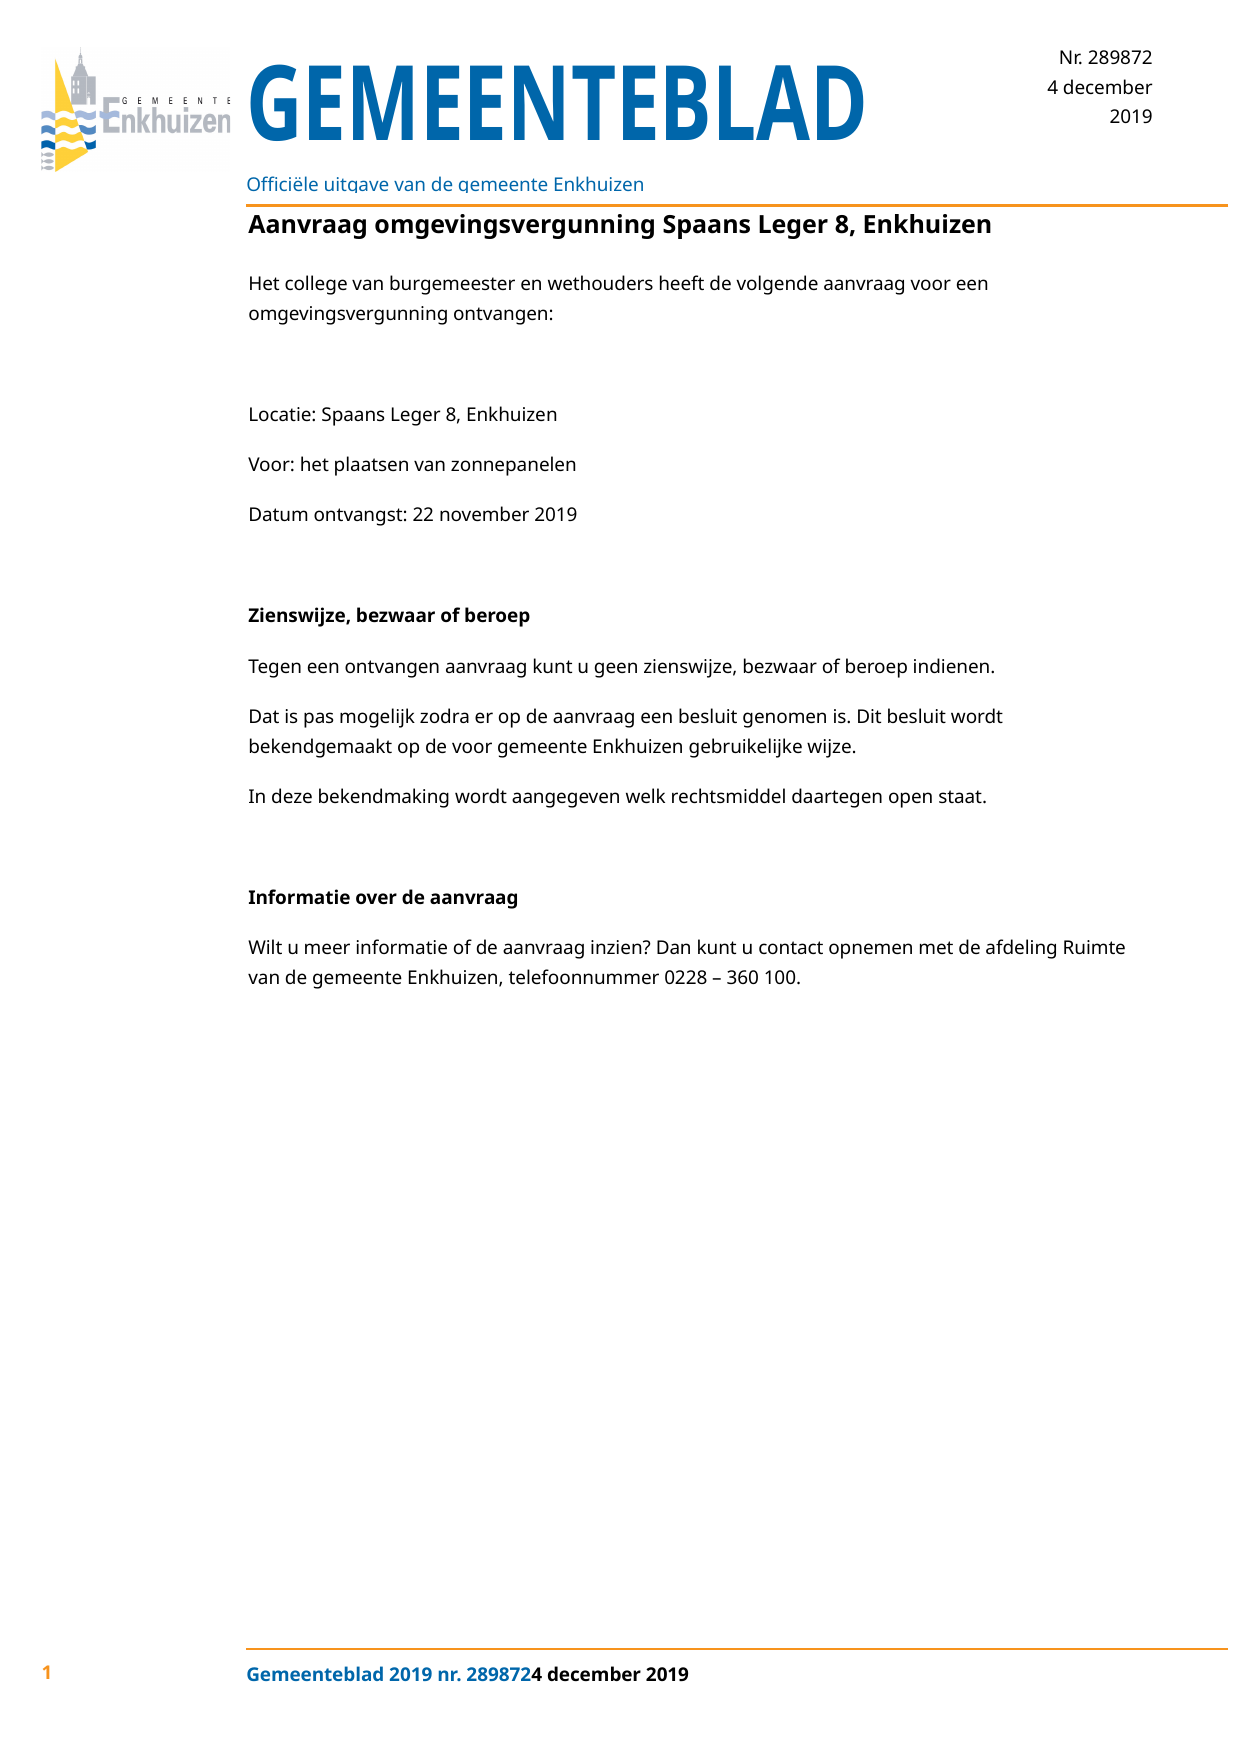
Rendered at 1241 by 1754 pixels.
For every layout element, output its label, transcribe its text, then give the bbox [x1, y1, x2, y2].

text Zienswijze, bezwaar of beroep [248, 602, 1152, 628]
text Voor: het plaatsen van zonnepanelen [248, 451, 1152, 477]
text Dat is pas mogelijk zodra er op de aanvraag een besluit genomen is. Dit besluit wordt bekendgemaakt op de voor gemeente Enkhuizen gebruikelijke wijze. [248, 703, 1152, 758]
text Het college van burgemeester en wethouders heeft de volgende aanvraag voor een omgevingsvergunning ontvangen: [248, 270, 1152, 326]
text In deze bekendmaking wordt aangegeven welk rechtsmiddel daartegen open staat. [248, 783, 1152, 809]
text Locatie: Spaans Leger 8, Enkhuizen [248, 401, 1152, 426]
picture [41, 47, 231, 172]
text Wilt u meer informatie of de aanvraag inzien? Dan kunt u contact opnemen met de afdeling Ruimte van de gemeente Enkhuizen, telefoonnummer 0228 – 360 100. [248, 934, 1152, 990]
text Datum ontvangst: 22 november 2019 [248, 502, 1152, 527]
text Tegen een ontvangen aanvraag kunt u geen zienswijze, bezwaar of beroep indienen. [248, 653, 1152, 678]
text Aanvraag omgevingsvergunning Spaans Leger 8, Enkhuizen [248, 207, 1152, 241]
text Informatie over de aanvraag [248, 884, 1152, 910]
